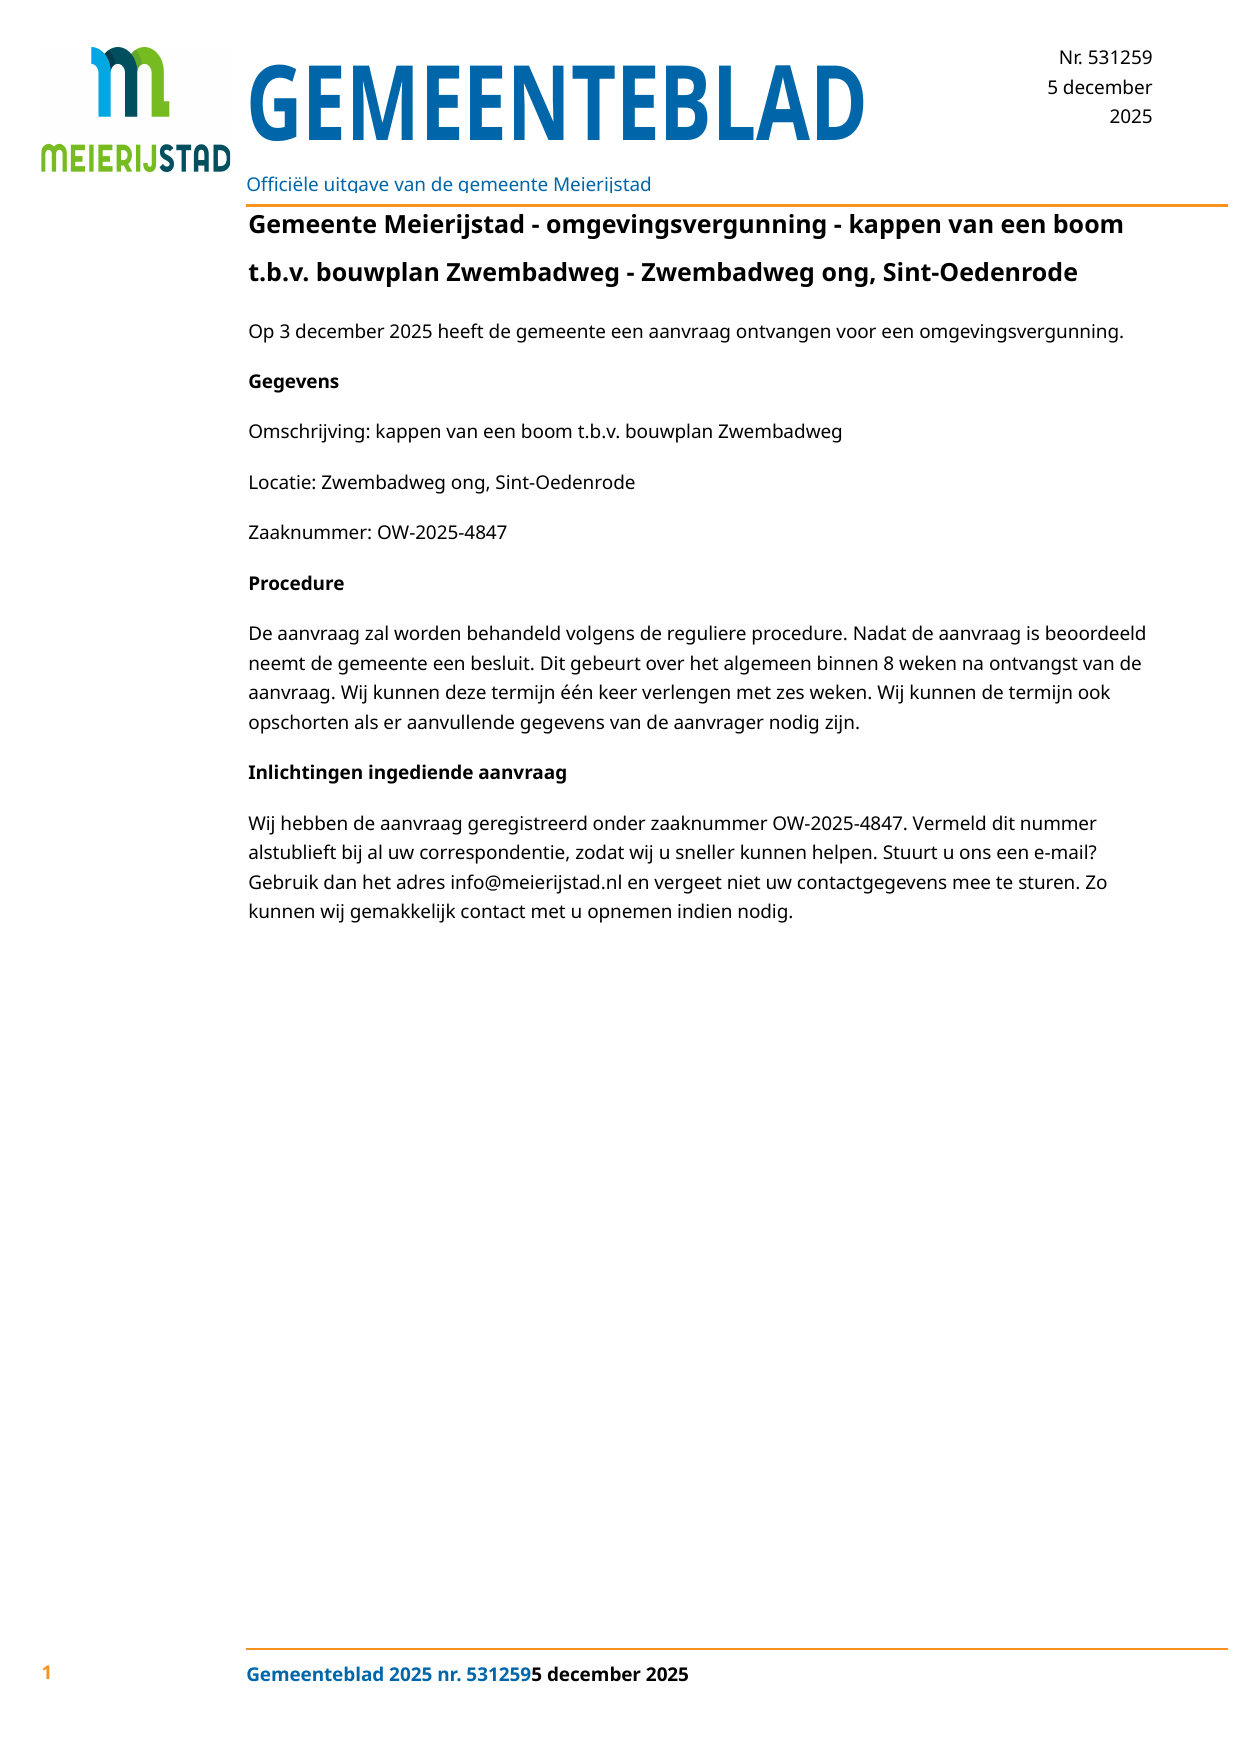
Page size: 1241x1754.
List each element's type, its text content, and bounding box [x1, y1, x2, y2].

text Op 3 december 2025 heeft de gemeente een aanvraag ontvangen voor een omgevingsvergunning. [248, 318, 1152, 344]
text Procedure [248, 570, 1152, 596]
text Locatie: Zwembadweg ong, Sint-Oedenrode [248, 469, 1152, 495]
text Inlichtingen ingediende aanvraag [248, 759, 1152, 785]
text Gemeente Meierijstad - omgevingsvergunning - kappen van een boom t.b.v. bouwplan Zwembadweg - Zwembadweg ong, Sint-Oedenrode [248, 207, 1152, 288]
text Wij hebben de aanvraag geregistreerd onder zaaknummer OW-2025-4847. Vermeld dit nummer alstublieft bij al uw correspondentie, zodat wij u sneller kunnen helpen. Stuurt u ons een e-mail? Gebruik dan het adres info@meierijstad.nl en vergeet niet uw contactgegevens mee te sturen. Zo kunnen wij gemakkelijk contact met u opnemen indien nodig. [248, 810, 1152, 924]
text De aanvraag zal worden behandeld volgens de reguliere procedure. Nadat de aanvraag is beoordeeld neemt de gemeente een besluit. Dit gebeurt over het algemeen binnen 8 weken na ontvangst van de aanvraag. Wij kunnen deze termijn één keer verlengen met zes weken. Wij kunnen de termijn ook opschorten als er aanvullende gegevens van de aanvrager nodig zijn. [248, 620, 1152, 735]
picture [41, 47, 231, 172]
text Omschrijving: kappen van een boom t.b.v. bouwplan Zwembadweg [248, 419, 1152, 444]
text Zaaknummer: OW-2025-4847 [248, 519, 1152, 545]
text Gegevens [248, 368, 1152, 394]
